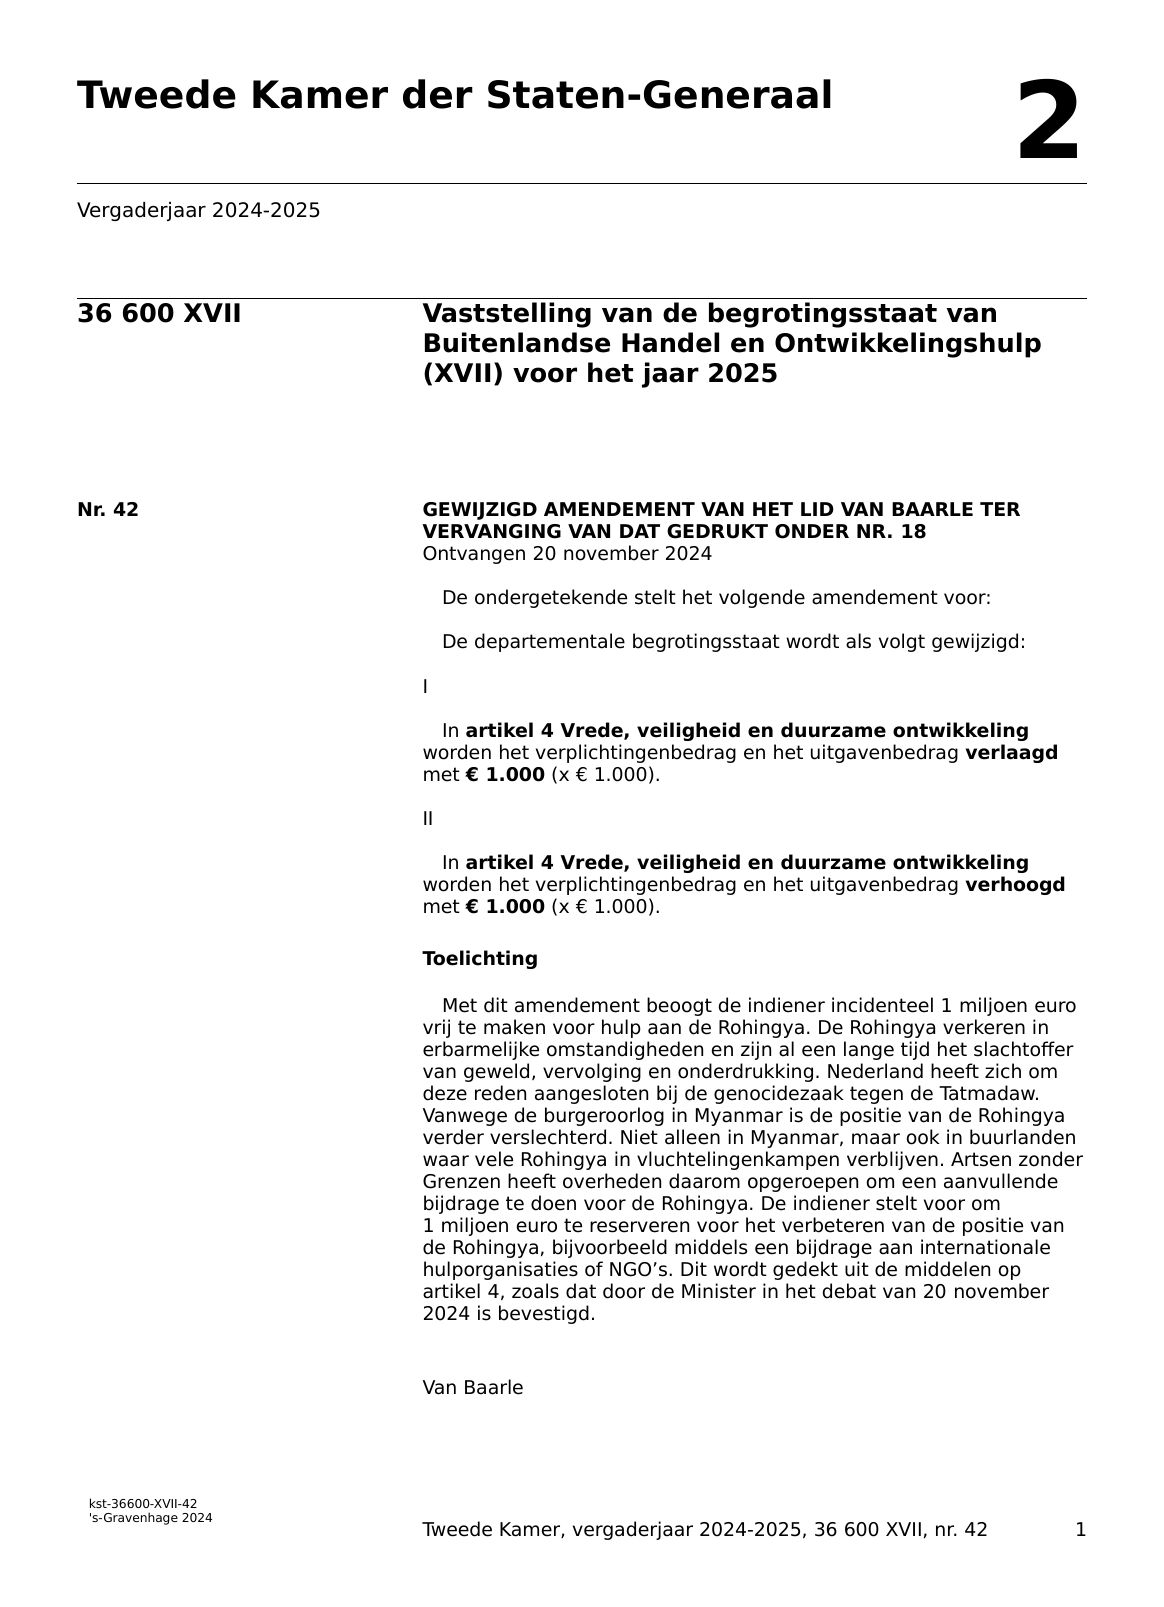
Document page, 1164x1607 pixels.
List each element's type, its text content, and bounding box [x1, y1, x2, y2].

text Met dit amendement beoogt de indiener incidenteel 1 miljoen euro vrij te maken voor hulp aan de Rohingya. De Rohingya verkeren in erbarmelijke omstandigheden en zijn al een lange tijd het slachtoffer van geweld, vervolging en onderdrukking. Nederland heeft zich om deze reden aangesloten bij de genocidezaak tegen de Tatmadaw. Vanwege de burgeroorlog in Myanmar is de positie van de Rohingya verder verslechterd. Niet alleen in Myanmar, maar ook in buurlanden waar vele Rohingya in vluchtelingenkampen verblijven. Artsen zonder Grenzen heeft overheden daarom opgeroepen om een aanvullende bijdrage te doen voor de Rohingya. De indiener stelt voor om 1 miljoen euro te reserveren voor het verbeteren van de positie van de Rohingya, bijvoorbeeld middels een bijdrage aan internationale hulporganisaties of NGO’s. Dit wordt gedekt uit de middelen op artikel 4, zoals dat door de Minister in het debat van 20 november 2024 is bevestigd. [422, 995, 1087, 1324]
subtitle Nr. 42 GEWIJZIGD AMENDEMENT VAN HET LID VAN BAARLE TER VERVANGING VAN DAT GEDRUKT ONDER NR. 18 [77, 499, 1087, 543]
text In artikel 4 Vrede, veiligheid en duurzame ontwikkeling worden het verplichtingenbedrag en het uitgavenbedrag verhoogd met € 1.000 (x € 1.000). [422, 852, 1087, 918]
subtitle 36 600 XVII Vaststelling van de begrotingsstaat van Buitenlandse Handel en Ontwikkelingshulp (XVII) voor het jaar 2025 [77, 299, 1087, 388]
text Ontvangen 20 november 2024 [422, 543, 1087, 565]
text De departementale begrotingsstaat wordt als volgt gewijzigd: [422, 631, 1087, 653]
table_header Tweede Kamer der Staten-Generaal [77, 59, 886, 183]
text I [422, 676, 1087, 697]
subtitle Toelichting [422, 948, 1087, 970]
text Van Baarle [422, 1354, 1087, 1398]
text 's-Gravenhage 2024 [88, 1511, 323, 1525]
text kst-36600-XVII-42 [88, 1497, 323, 1511]
text II [422, 808, 1087, 830]
table_cell Vergaderjaar 2024-2025 [77, 184, 1087, 298]
table_header 2 [886, 59, 1087, 183]
text In artikel 4 Vrede, veiligheid en duurzame ontwikkeling worden het verplichtingenbedrag en het uitgavenbedrag verlaagd met € 1.000 (x € 1.000). [422, 720, 1087, 786]
text De ondergetekende stelt het volgende amendement voor: [422, 587, 1087, 609]
